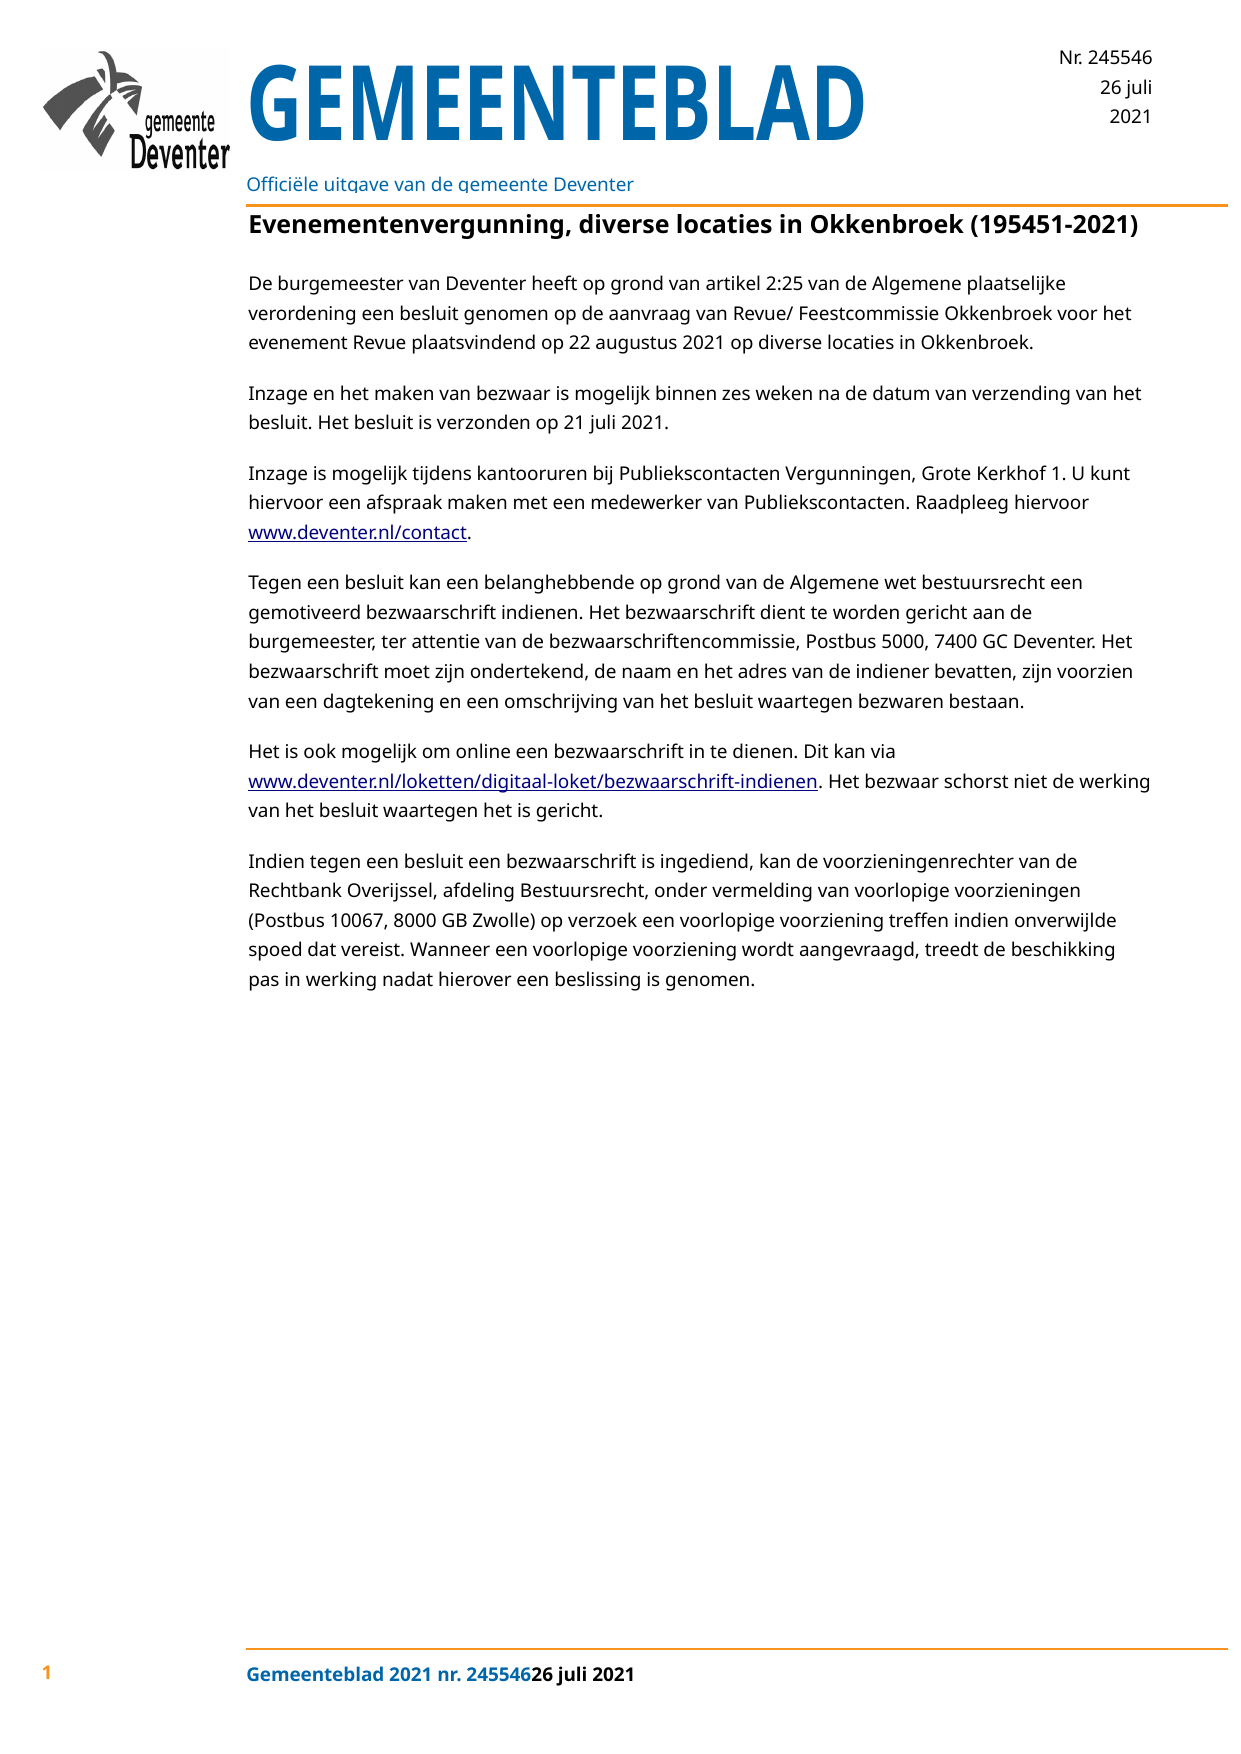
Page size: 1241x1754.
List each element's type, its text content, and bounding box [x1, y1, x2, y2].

text Indien tegen een besluit een bezwaarschrift is ingediend, kan de voorzieningenrechter van de Rechtbank Overijssel, afdeling Bestuursrecht, onder vermelding van voorlopige voorzieningen (Postbus 10067, 8000 GB Zwolle) op verzoek een voorlopige voorziening treffen indien onverwijlde spoed dat vereist. Wanneer een voorlopige voorziening wordt aangevraagd, treedt de beschikking pas in werking nadat hierover een beslissing is genomen. [248, 848, 1152, 992]
text Het is ook mogelijk om online een bezwaarschrift in te dienen. Dit kan via www.deventer.nl/loketten/digitaal-loket/bezwaarschrift-indienen. Het bezwaar schorst niet de werking van het besluit waartegen het is gericht. [248, 738, 1152, 823]
text Evenementenvergunning, diverse locaties in Okkenbroek (195451-2021) [248, 207, 1152, 241]
text Inzage is mogelijk tijdens kantooruren bij Publiekscontacten Vergunningen, Grote Kerkhof 1. U kunt hiervoor een afspraak maken met een medewerker van Publiekscontacten. Raadpleeg hiervoor www.deventer.nl/contact. [248, 460, 1152, 545]
text De burgemeester van Deventer heeft op grond van artikel 2:25 van de Algemene plaatselijke verordening een besluit genomen op de aanvraag van Revue/ Feestcommissie Okkenbroek voor het evenement Revue plaatsvindend op 22 augustus 2021 op diverse locaties in Okkenbroek. [248, 270, 1152, 355]
text Inzage en het maken van bezwaar is mogelijk binnen zes weken na de datum van verzending van het besluit. Het besluit is verzonden op 21 juli 2021. [248, 380, 1152, 435]
picture [41, 47, 231, 172]
text Tegen een besluit kan een belanghebbende op grond van de Algemene wet bestuursrecht een gemotiveerd bezwaarschrift indienen. Het bezwaarschrift dient te worden gericht aan de burgemeester, ter attentie van de bezwaarschriftencommissie, Postbus 5000, 7400 GC Deventer. Het bezwaarschrift moet zijn ondertekend, de naam en het adres van de indiener bevatten, zijn voorzien van een dagtekening en een omschrijving van het besluit waartegen bezwaren bestaan. [248, 569, 1152, 713]
